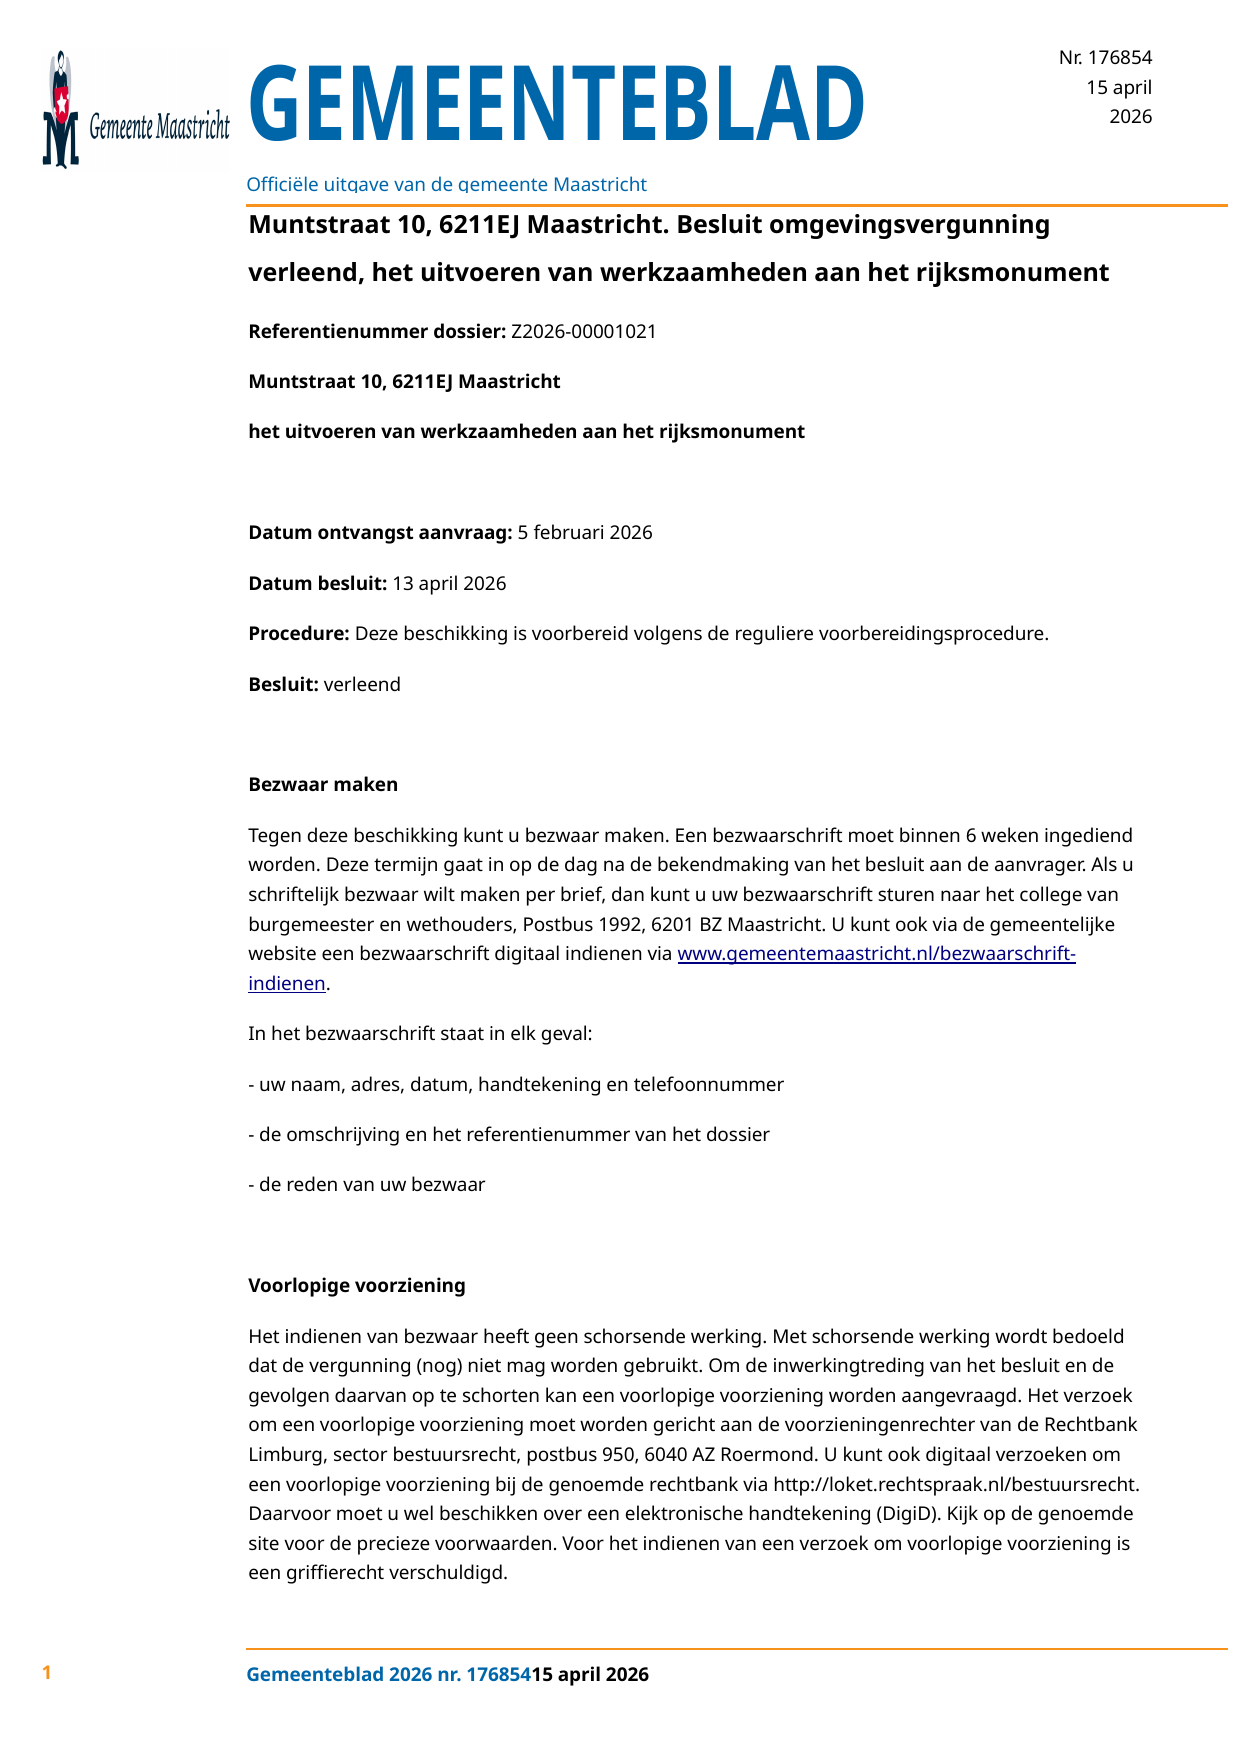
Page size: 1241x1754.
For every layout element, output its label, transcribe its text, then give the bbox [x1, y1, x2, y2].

text Besluit: verleend [248, 671, 1152, 697]
text - de reden van uw bezwaar [248, 1172, 1152, 1197]
text - uw naam, adres, datum, handtekening en telefoonnummer [248, 1071, 1152, 1097]
text Het indienen van bezwaar heeft geen schorsende werking. Met schorsende werking wordt bedoeld dat de vergunning (nog) niet mag worden gebruikt. Om de inwerkingtreding van het besluit en de gevolgen daarvan op te schorten kan een voorlopige voorziening worden aangevraagd. Het verzoek om een voorlopige voorziening moet worden gericht aan de voorzieningenrechter van de Rechtbank Limburg, sector bestuursrecht, postbus 950, 6040 AZ Roermond. U kunt ook digitaal verzoeken om een voorlopige voorziening bij de genoemde rechtbank via http://loket.rechtspraak.nl/bestuursrecht. Daarvoor moet u wel beschikken over een elektronische handtekening (DigiD). Kijk op de genoemde site voor de precieze voorwaarden. Voor het indienen van een verzoek om voorlopige voorziening is een griffierecht verschuldigd. [248, 1323, 1152, 1585]
text Muntstraat 10, 6211EJ Maastricht [248, 368, 1152, 394]
text Datum ontvangst aanvraag: 5 februari 2026 [248, 519, 1152, 545]
text Procedure: Deze beschikking is voorbereid volgens de reguliere voorbereidingsprocedure. [248, 620, 1152, 646]
text Voorlopige voorziening [248, 1272, 1152, 1298]
text Tegen deze beschikking kunt u bezwaar maken. Een bezwaarschrift moet binnen 6 weken ingediend worden. Deze termijn gaat in op de dag na de bekendmaking van het besluit aan de aanvrager. Als u schriftelijk bezwaar wilt maken per brief, dan kunt u uw bezwaarschrift sturen naar het college van burgemeester en wethouders, Postbus 1992, 6201 BZ Maastricht. U kunt ook via de gemeentelijke website een bezwaarschrift digitaal indienen via www.gemeentemaastricht.nl/bezwaarschrift-indienen. [248, 822, 1152, 996]
text Datum besluit: 13 april 2026 [248, 570, 1152, 596]
text In het bezwaarschrift staat in elk geval: [248, 1020, 1152, 1046]
text - de omschrijving en het referentienummer van het dossier [248, 1121, 1152, 1147]
text Muntstraat 10, 6211EJ Maastricht. Besluit omgevingsvergunning verleend, het uitvoeren van werkzaamheden aan het rijksmonument [248, 207, 1152, 288]
picture [41, 47, 231, 172]
text Bezwaar maken [248, 772, 1152, 797]
text Referentienummer dossier: Z2026-00001021 [248, 318, 1152, 344]
text het uitvoeren van werkzaamheden aan het rijksmonument [248, 419, 1152, 444]
